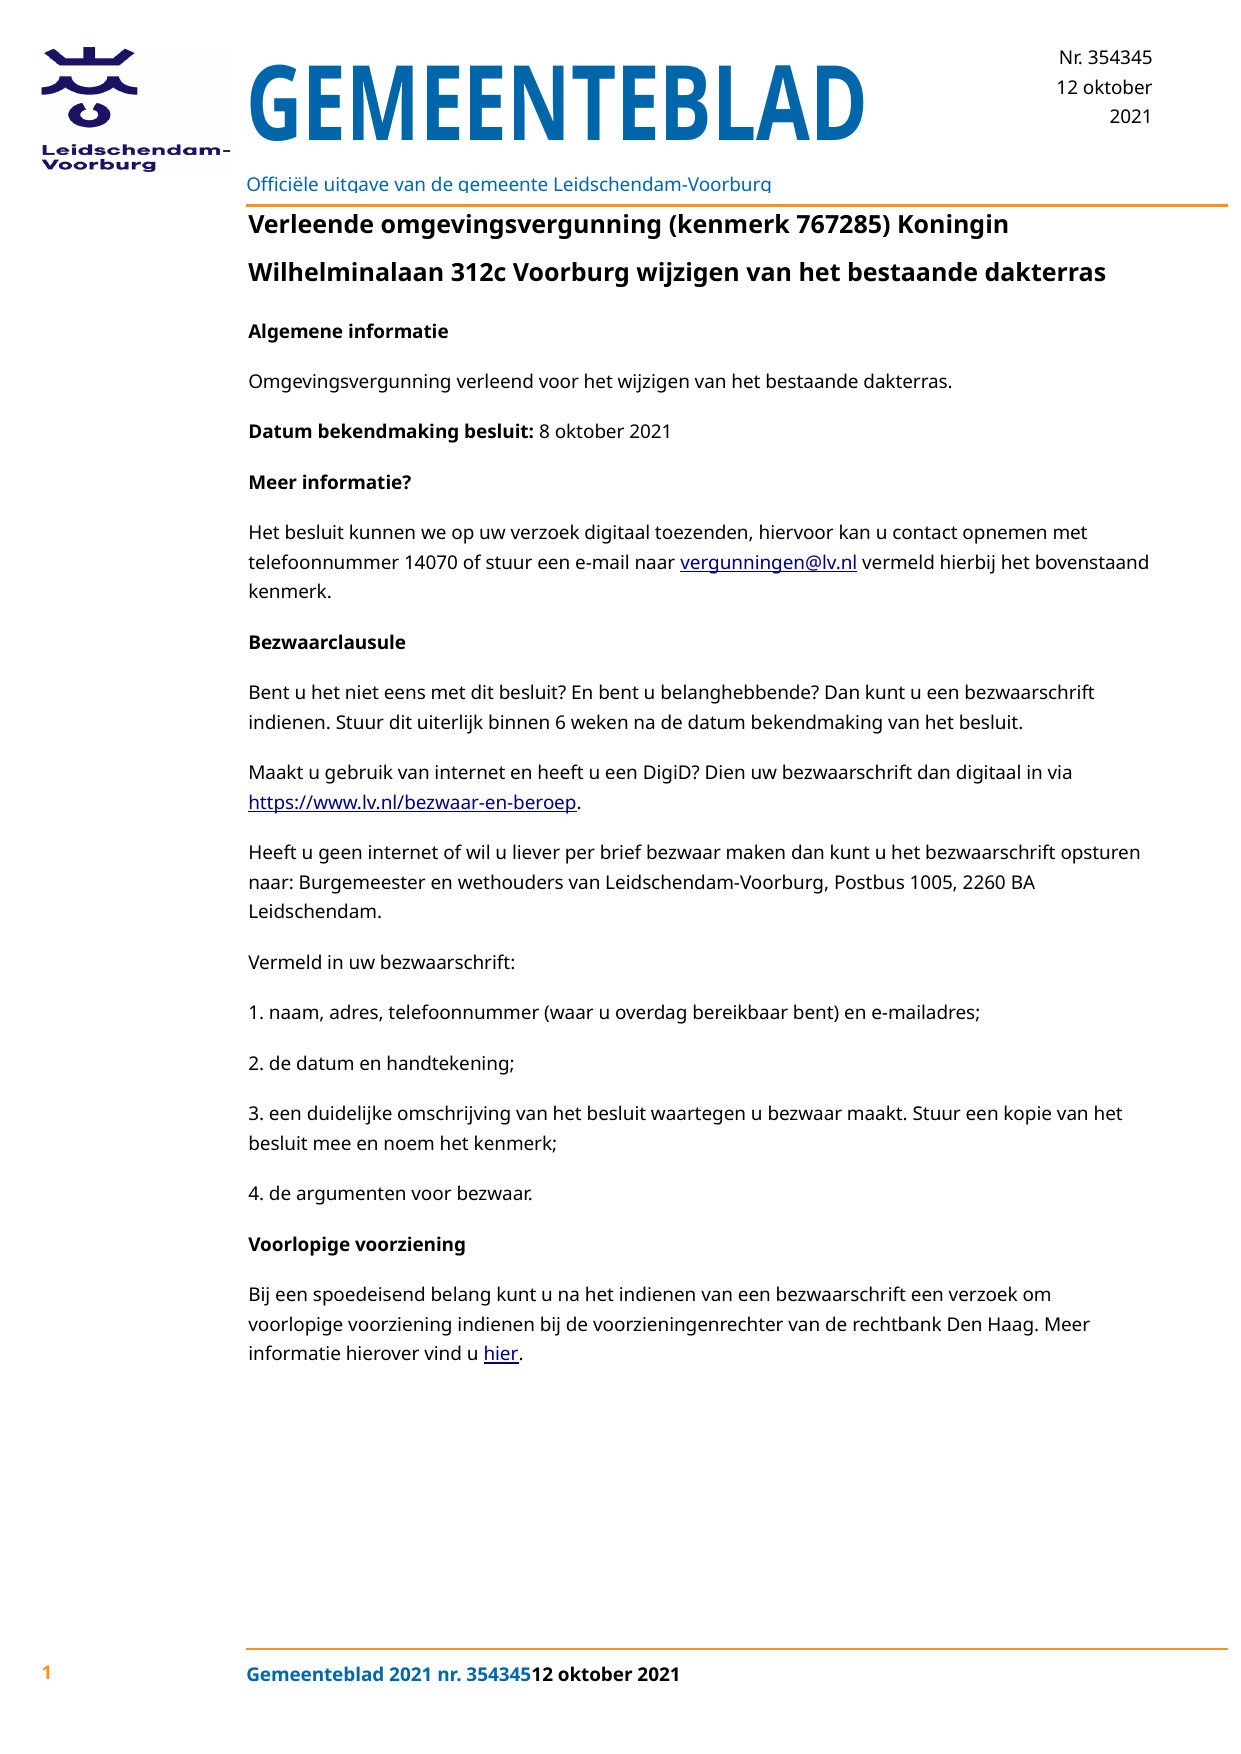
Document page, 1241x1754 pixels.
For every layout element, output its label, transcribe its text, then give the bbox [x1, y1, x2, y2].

picture [41, 47, 231, 172]
text 2. de datum en handtekening; [248, 1050, 1152, 1076]
text Omgevingsvergunning verleend voor het wijzigen van het bestaande dakterras. [248, 368, 1152, 394]
text Bent u het niet eens met dit besluit? En bent u belanghebbende? Dan kunt u een bezwaarschrift indienen. Stuur dit uiterlijk binnen 6 weken na de datum bekendmaking van het besluit. [248, 679, 1152, 735]
text 4. de argumenten voor bezwaar. [248, 1180, 1152, 1206]
text Het besluit kunnen we op uw verzoek digitaal toezenden, hiervoor kan u contact opnemen met telefoonnummer 14070 of stuur een e-mail naar vergunningen@lv.nl vermeld hierbij het bovenstaand kenmerk. [248, 519, 1152, 604]
text Voorlopige voorziening [248, 1231, 1152, 1257]
text Bezwaarclausule [248, 629, 1152, 655]
text Maakt u gebruik van internet en heeft u een DigiD? Dien uw bezwaarschrift dan digitaal in via https://www.lv.nl/bezwaar-en-beroep. [248, 759, 1152, 815]
text Heeft u geen internet of wil u liever per brief bezwaar maken dan kunt u het bezwaarschrift opsturen naar: Burgemeester en wethouders van Leidschendam-Voorburg, Postbus 1005, 2260 BA Leidschendam. [248, 839, 1152, 924]
text 1. naam, adres, telefoonnummer (waar u overdag bereikbaar bent) en e-mailadres; [248, 999, 1152, 1025]
text Algemene informatie [248, 318, 1152, 344]
text Bij een spoedeisend belang kunt u na het indienen van een bezwaarschrift een verzoek om voorlopige voorziening indienen bij de voorzieningenrechter van de rechtbank Den Haag. Meer informatie hierover vind u hier. [248, 1281, 1152, 1366]
text Verleende omgevingsvergunning (kenmerk 767285) Koningin Wilhelminalaan 312c Voorburg wijzigen van het bestaande dakterras [248, 207, 1152, 288]
text Vermeld in uw bezwaarschrift: [248, 949, 1152, 975]
text Meer informatie? [248, 469, 1152, 495]
text Datum bekendmaking besluit: 8 oktober 2021 [248, 419, 1152, 444]
text 3. een duidelijke omschrijving van het besluit waartegen u bezwaar maakt. Stuur een kopie van het besluit mee en noem het kenmerk; [248, 1100, 1152, 1156]
